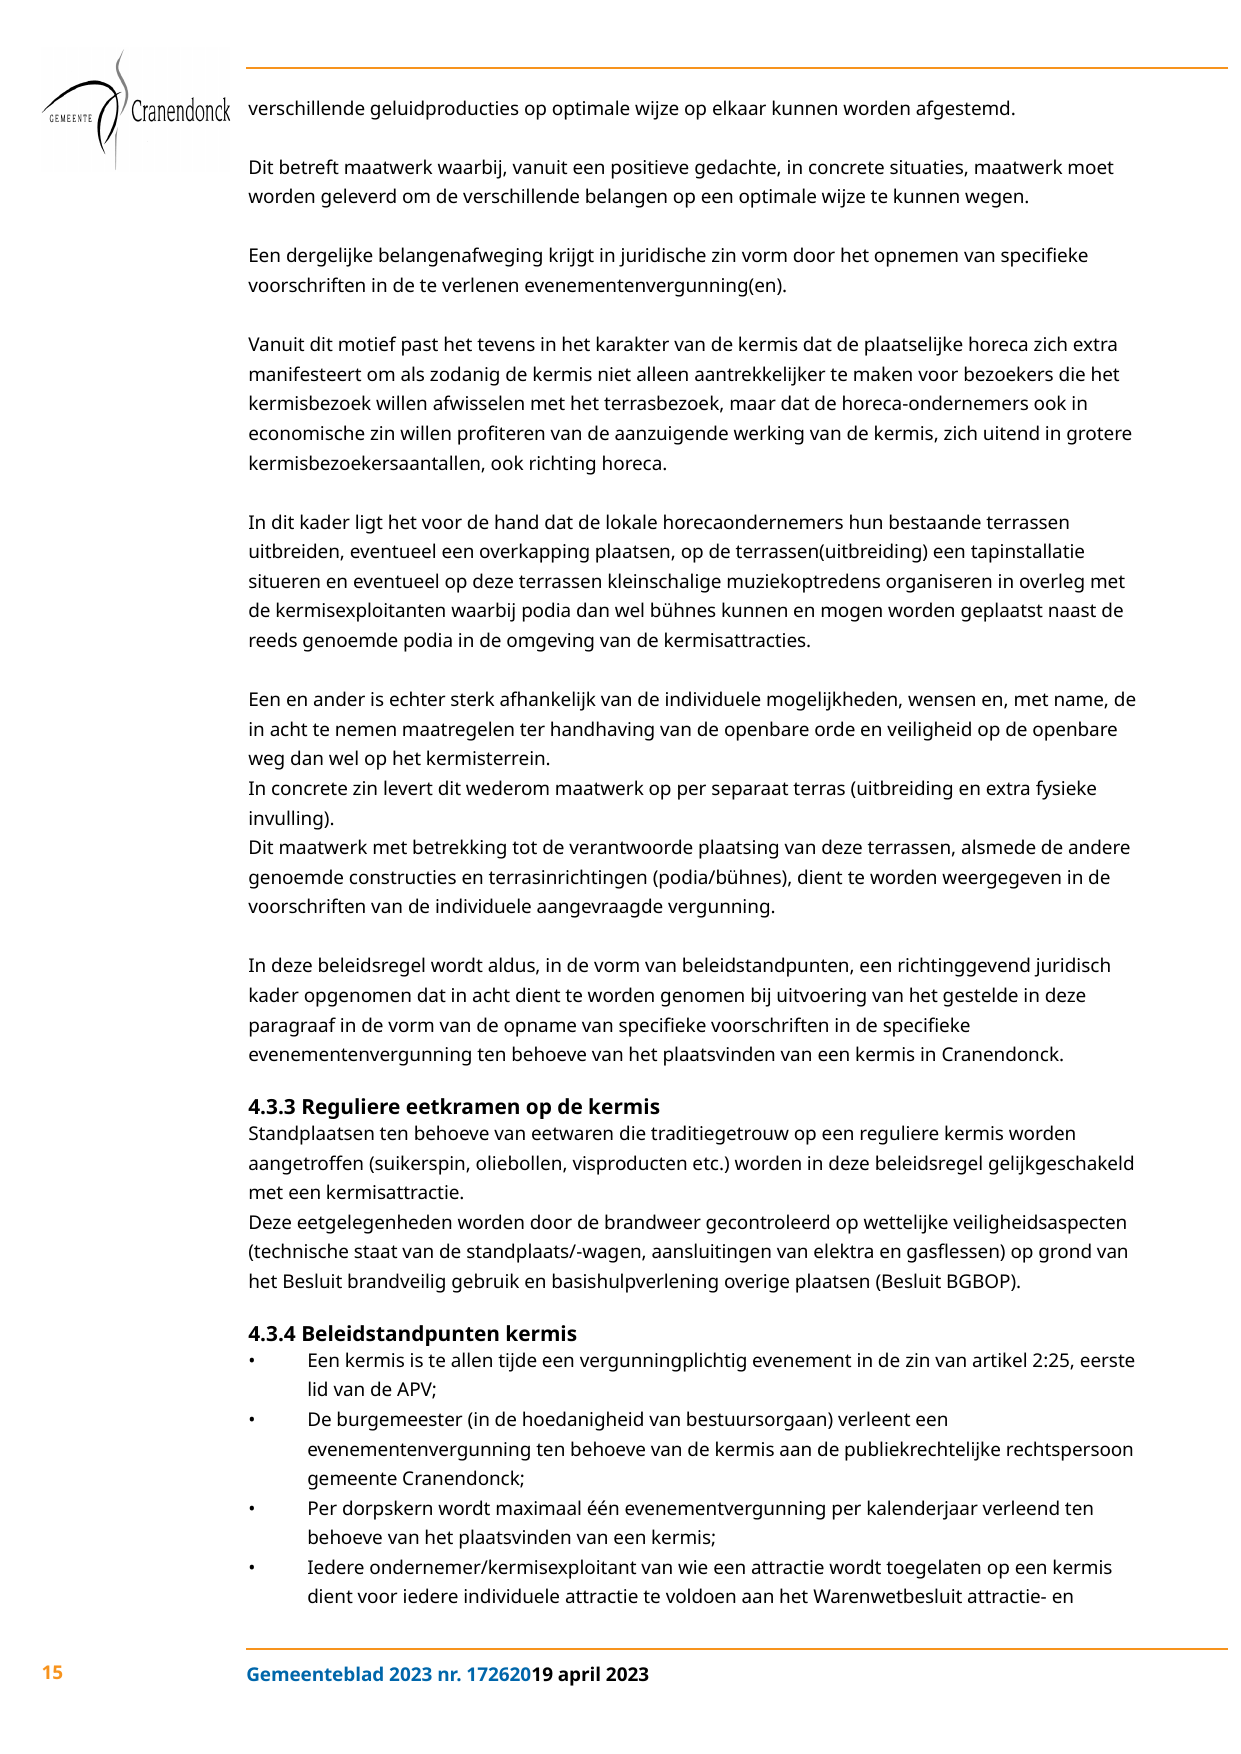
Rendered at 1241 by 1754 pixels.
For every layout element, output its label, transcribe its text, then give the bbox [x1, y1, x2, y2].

text In deze beleidsregel wordt aldus, in de vorm van beleidstandpunten, een richtinggevend juridisch kader opgenomen dat in acht dient te worden genomen bij uitvoering van het gestelde in deze paragraaf in de vorm van de opname van specifieke voorschriften in de specifieke evenementenvergunning ten behoeve van het plaatsvinden van een kermis in Cranendonck. [248, 953, 1152, 1067]
text Een en ander is echter sterk afhankelijk van de individuele mogelijkheden, wensen en, met name, de in acht te nemen maatregelen ter handhaving van de openbare orde en veiligheid op de openbare weg dan wel op het kermisterrein. [248, 686, 1152, 771]
text 4.3.3 Reguliere eetkramen op de kermis [248, 1092, 1152, 1120]
text Dit betreft maatwerk waarbij, vanuit een positieve gedachte, in concrete situaties, maatwerk moet worden geleverd om de verschillende belangen op een optimale wijze te kunnen wegen. [248, 154, 1152, 209]
text In dit kader ligt het voor de hand dat de lokale horecaondernemers hun bestaande terrassen uitbreiden, eventueel een overkapping plaatsen, op de terrassen(uitbreiding) een tapinstallatie situeren en eventueel op deze terrassen kleinschalige muziekoptredens organiseren in overleg met de kermisexploitanten waarbij podia dan wel bühnes kunnen en mogen worden geplaatst naast de reeds genoemde podia in de omgeving van de kermisattracties. [248, 509, 1152, 653]
picture [41, 47, 231, 172]
text Dit maatwerk met betrekking tot de verantwoorde plaatsing van deze terrassen, alsmede de andere genoemde constructies en terrasinrichtingen (podia/bühnes), dient te worden weergegeven in de voorschriften van de individuele aangevraagde vergunning. [248, 834, 1152, 919]
list De burgemeester (in de hoedanigheid van bestuursorgaan) verleent een evenementenvergunning ten behoeve van de kermis aan de publiekrechtelijke rechtspersoon gemeente Cranendonck; [248, 1406, 1152, 1491]
text Vanuit dit motief past het tevens in het karakter van de kermis dat de plaatselijke horeca zich extra manifesteert om als zodanig de kermis niet alleen aantrekkelijker te maken voor bezoekers die het kermisbezoek willen afwisselen met het terrasbezoek, maar dat de horeca-ondernemers ook in economische zin willen profiteren van de aanzuigende werking van de kermis, zich uitend in grotere kermisbezoekersaantallen, ook richting horeca. [248, 331, 1152, 476]
list Iedere ondernemer/kermisexploitant van wie een attractie wordt toegelaten op een kermis dient voor iedere individuele attractie te voldoen aan het Warenwetbesluit attractie- en [248, 1554, 1152, 1609]
text In concrete zin levert dit wederom maatwerk op per separaat terras (uitbreiding en extra fysieke invulling). [248, 775, 1152, 831]
text 4.3.4 Beleidstandpunten kermis [248, 1319, 1152, 1347]
text Standplaatsen ten behoeve van eetwaren die traditiegetrouw op een reguliere kermis worden aangetroffen (suikerspin, oliebollen, visproducten etc.) worden in deze beleidsregel gelijkgeschakeld met een kermisattractie. [248, 1120, 1152, 1205]
list Per dorpskern wordt maximaal één evenementvergunning per kalenderjaar verleend ten behoeve van het plaatsvinden van een kermis; [248, 1495, 1152, 1550]
text verschillende geluidproducties op optimale wijze op elkaar kunnen worden afgestemd. [248, 95, 1152, 121]
list Een kermis is te allen tijde een vergunningplichtig evenement in de zin van artikel 2:25, eerste lid van de APV; [248, 1347, 1152, 1402]
text Deze eetgelegenheden worden door de brandweer gecontroleerd op wettelijke veiligheidsaspecten (technische staat van de standplaats/-wagen, aansluitingen van elektra en gasflessen) op grond van het Besluit brandveilig gebruik en basishulpverlening overige plaatsen (Besluit BGBOP). [248, 1209, 1152, 1294]
text Een dergelijke belangenafweging krijgt in juridische zin vorm door het opnemen van specifieke voorschriften in de te verlenen evenementenvergunning(en). [248, 243, 1152, 298]
